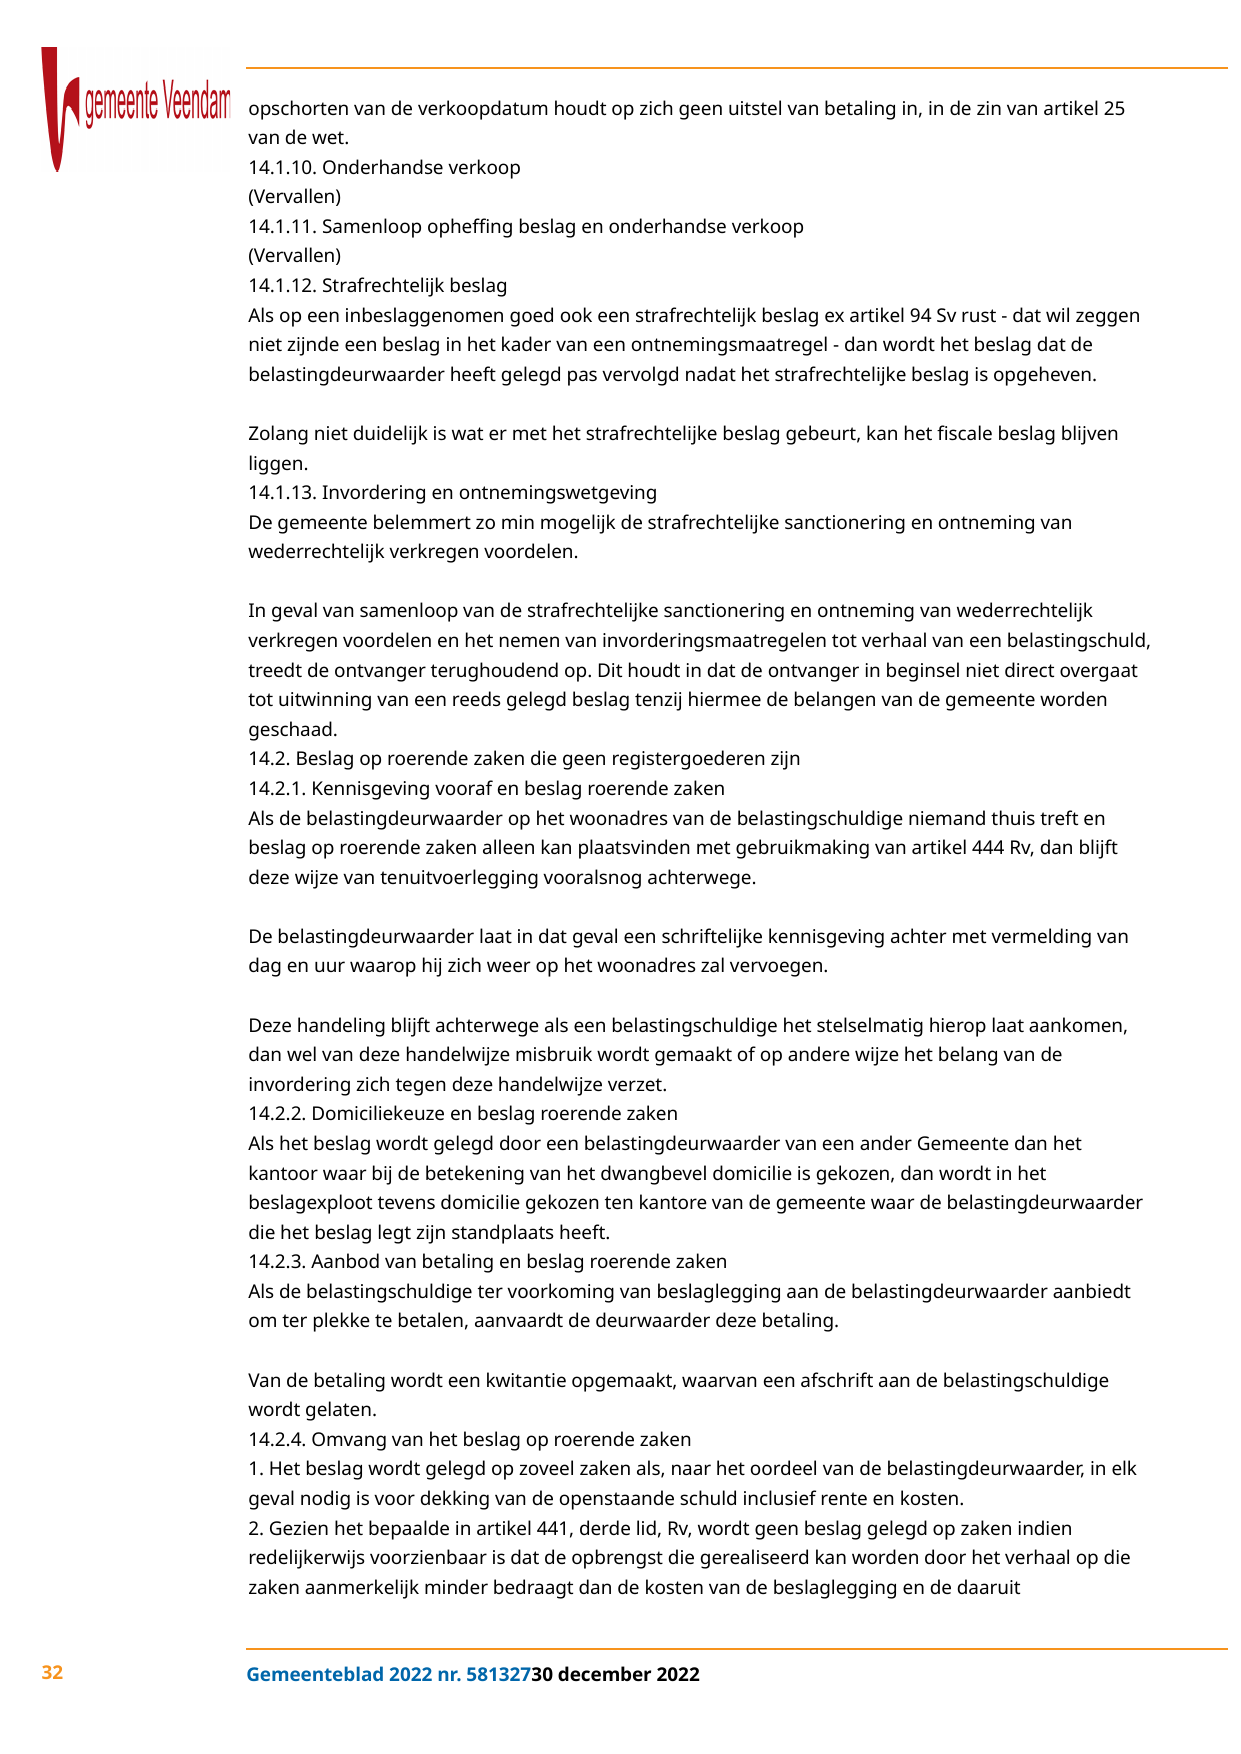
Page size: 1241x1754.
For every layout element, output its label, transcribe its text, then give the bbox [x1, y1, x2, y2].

text opschorten van de verkoopdatum houdt op zich geen uitstel van betaling in, in de zin van artikel 25 van de wet. [248, 95, 1152, 150]
text 14.2. Beslag op roerende zaken die geen registergoederen zijn [248, 746, 1152, 771]
text 14.2.4. Omvang van het beslag op roerende zaken [248, 1426, 1152, 1452]
text 14.1.10. Onderhandse verkoop [248, 154, 1152, 180]
text Deze handeling blijft achterwege als een belastingschuldige het stelselmatig hierop laat aankomen, dan wel van deze handelwijze misbruik wordt gemaakt of op andere wijze het belang van de invordering zich tegen deze handelwijze verzet. [248, 1012, 1152, 1097]
text Als het beslag wordt gelegd door een belastingdeurwaarder van een ander Gemeente dan het kantoor waar bij de betekening van het dwangbevel domicilie is gekozen, dan wordt in het beslagexploot tevens domicilie gekozen ten kantore van de gemeente waar de belastingdeurwaarder die het beslag legt zijn standplaats heeft. [248, 1130, 1152, 1245]
picture [41, 47, 231, 172]
text 14.2.3. Aanbod van betaling en beslag roerende zaken [248, 1248, 1152, 1274]
text Van de betaling wordt een kwitantie opgemaakt, waarvan een afschrift aan de belastingschuldige wordt gelaten. [248, 1367, 1152, 1422]
text Als de belastingschuldige ter voorkoming van beslaglegging aan de belastingdeurwaarder aanbiedt om ter plekke te betalen, aanvaardt de deurwaarder deze betaling. [248, 1278, 1152, 1333]
text 14.1.12. Strafrechtelijk beslag [248, 272, 1152, 298]
text 14.2.1. Kennisgeving vooraf en beslag roerende zaken [248, 775, 1152, 801]
text 1. Het beslag wordt gelegd op zoveel zaken als, naar het oordeel van de belastingdeurwaarder, in elk geval nodig is voor dekking van de openstaande schuld inclusief rente en kosten. [248, 1456, 1152, 1511]
text (Vervallen) [248, 243, 1152, 268]
text Zolang niet duidelijk is wat er met het strafrechtelijke beslag gebeurt, kan het fiscale beslag blijven liggen. [248, 420, 1152, 476]
text In geval van samenloop van de strafrechtelijke sanctionering en ontneming van wederrechtelijk verkregen voordelen en het nemen van invorderingsmaatregelen tot verhaal van een belastingschuld, treedt de ontvanger terughoudend op. Dit houdt in dat de ontvanger in beginsel niet direct overgaat tot uitwinning van een reeds gelegd beslag tenzij hiermee de belangen van de gemeente worden geschaad. [248, 598, 1152, 742]
text 2. Gezien het bepaalde in artikel 441, derde lid, Rv, wordt geen beslag gelegd op zaken indien redelijkerwijs voorzienbaar is dat de opbrengst die gerealiseerd kan worden door het verhaal op die zaken aanmerkelijk minder bedraagt dan de kosten van de beslaglegging en de daaruit [248, 1515, 1152, 1600]
text Als op een inbeslaggenomen goed ook een strafrechtelijk beslag ex artikel 94 Sv rust - dat wil zeggen niet zijnde een beslag in het kader van een ontnemingsmaatregel - dan wordt het beslag dat de belastingdeurwaarder heeft gelegd pas vervolgd nadat het strafrechtelijke beslag is opgeheven. [248, 302, 1152, 387]
text De gemeente belemmert zo min mogelijk de strafrechtelijke sanctionering en ontneming van wederrechtelijk verkregen voordelen. [248, 509, 1152, 564]
text De belastingdeurwaarder laat in dat geval een schriftelijke kennisgeving achter met vermelding van dag en uur waarop hij zich weer op het woonadres zal vervoegen. [248, 923, 1152, 978]
text 14.1.13. Invordering en ontnemingswetgeving [248, 479, 1152, 505]
text Als de belastingdeurwaarder op het woonadres van de belastingschuldige niemand thuis treft en beslag op roerende zaken alleen kan plaatsvinden met gebruikmaking van artikel 444 Rv, dan blijft deze wijze van tenuitvoerlegging vooralsnog achterwege. [248, 805, 1152, 890]
text 14.1.11. Samenloop opheffing beslag en onderhandse verkoop [248, 213, 1152, 239]
text (Vervallen) [248, 183, 1152, 209]
text 14.2.2. Domiciliekeuze en beslag roerende zaken [248, 1101, 1152, 1126]
